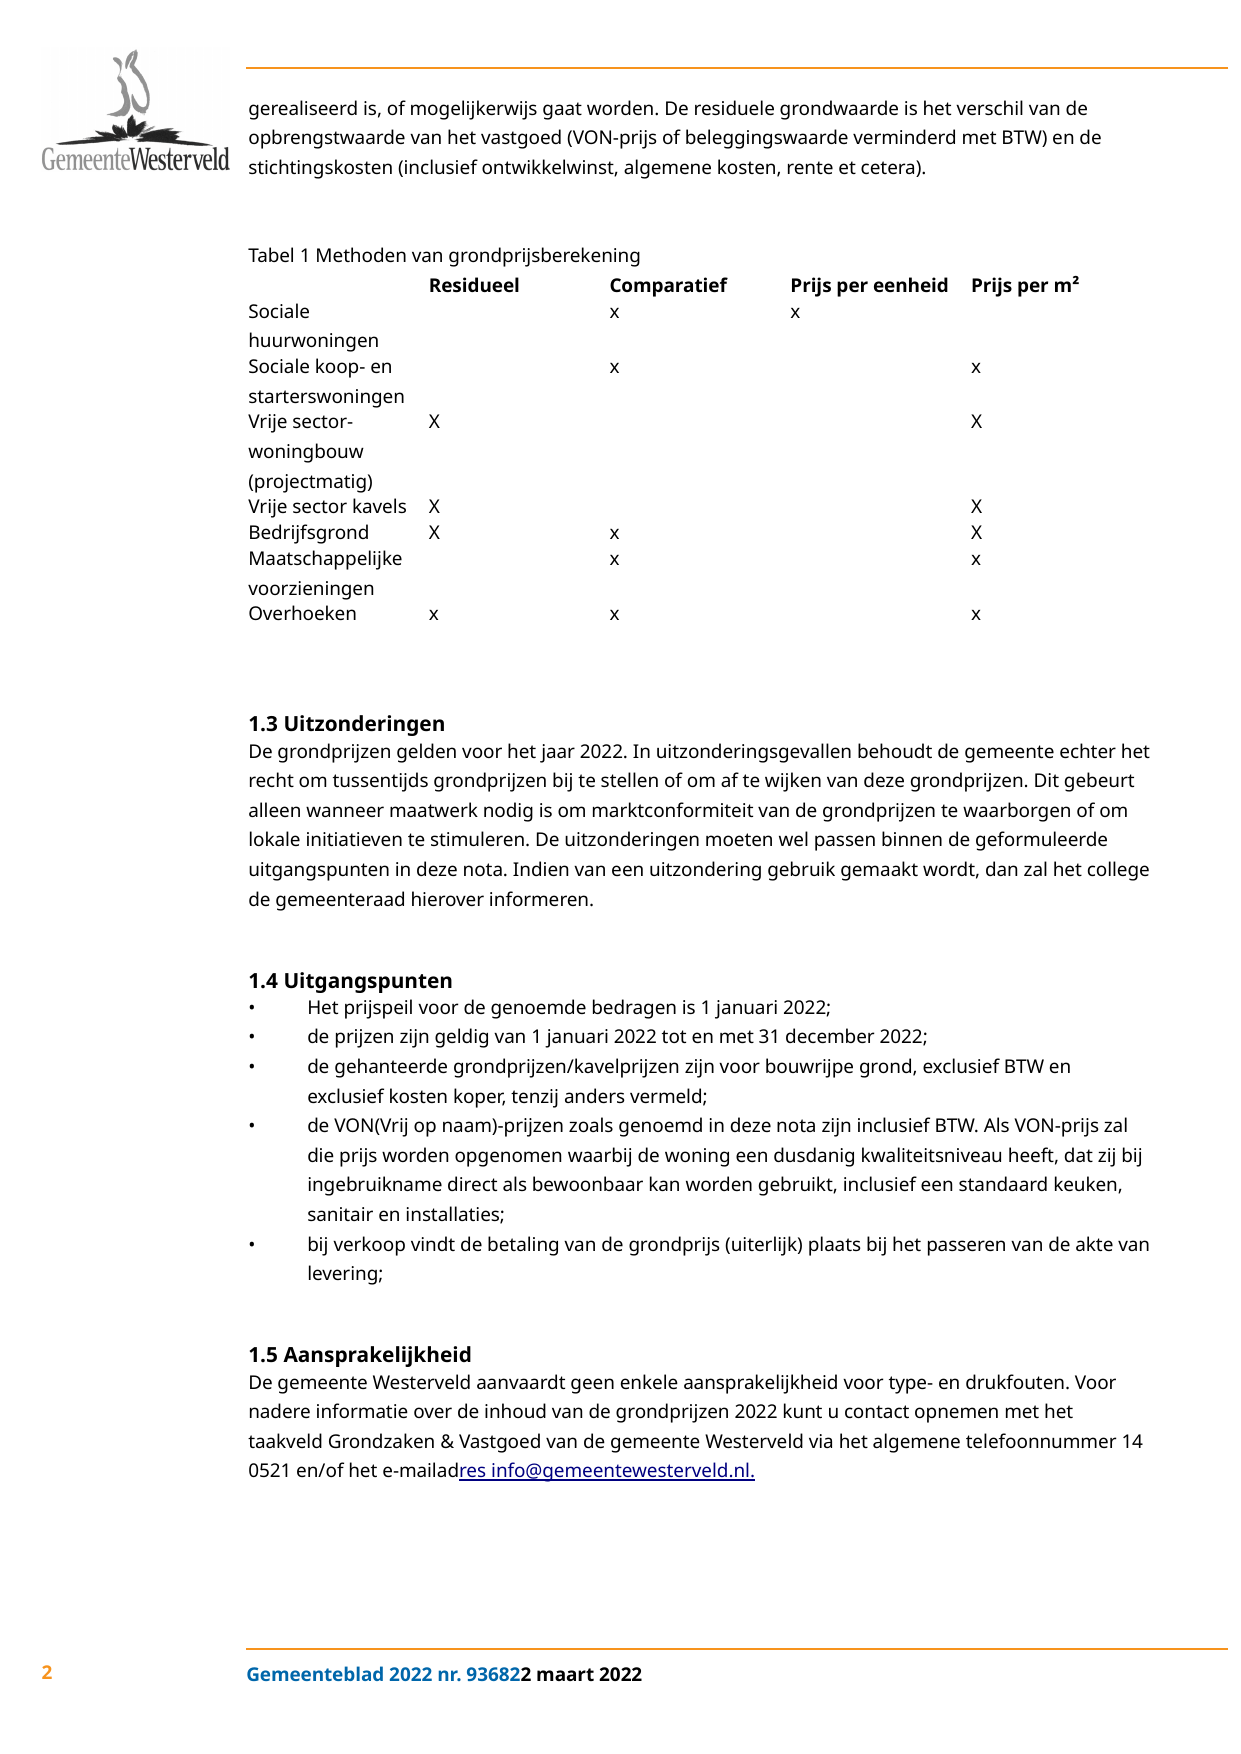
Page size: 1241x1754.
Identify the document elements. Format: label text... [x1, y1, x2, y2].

table_cell x [609, 600, 790, 626]
table_cell Maatschappelijke voorzieningen [248, 545, 429, 600]
table_cell x [971, 545, 1152, 600]
table_cell [429, 354, 609, 409]
table_cell Bedrijfsgrond [248, 519, 429, 545]
table_cell x [971, 600, 1152, 626]
table_cell [609, 494, 790, 519]
table_cell [790, 600, 971, 626]
list bij verkoop vindt de betaling van de grondprijs (uiterlijk) plaats bij het passeren van de akte van levering; [248, 1231, 1152, 1286]
table_cell x [609, 545, 790, 600]
picture [41, 47, 231, 172]
table_cell [429, 545, 609, 600]
table_cell [790, 545, 971, 600]
table_cell [790, 519, 971, 545]
table_cell x [790, 298, 971, 353]
list de prijzen zijn geldig van 1 januari 2022 tot en met 31 december 2022; [248, 1024, 1152, 1049]
table_cell x [609, 298, 790, 353]
table_cell [790, 354, 971, 409]
table_cell Vrije sector-woningbouw (projectmatig) [248, 409, 429, 494]
table_cell [429, 298, 609, 353]
table_cell X [429, 409, 609, 494]
table_cell Sociale huurwoningen [248, 298, 429, 353]
table_header [248, 273, 429, 298]
table_cell X [971, 519, 1152, 545]
table_cell Sociale koop- en starterswoningen [248, 354, 429, 409]
table_header Prijs per m² [971, 273, 1152, 298]
table_header Residueel [429, 273, 609, 298]
table_header Comparatief [609, 273, 790, 298]
table_cell [790, 494, 971, 519]
table_cell X [971, 494, 1152, 519]
table_cell [971, 298, 1152, 353]
table_cell X [429, 519, 609, 545]
table_cell X [971, 409, 1152, 494]
list Het prijspeil voor de genoemde bedragen is 1 januari 2022; [248, 994, 1152, 1020]
table_cell [790, 409, 971, 494]
text gerealiseerd is, of mogelijkerwijs gaat worden. De residuele grondwaarde is het verschil van de opbrengstwaarde van het vastgoed (VON-prijs of beleggingswaarde verminderd met BTW) en de stichtingskosten (inclusief ontwikkelwinst, algemene kosten, rente et cetera). [248, 95, 1152, 180]
table_cell [609, 409, 790, 494]
text 1.3 Uitzonderingen [248, 709, 1152, 738]
text 1.5 Aansprakelijkheid [248, 1340, 1152, 1369]
text De grondprijzen gelden voor het jaar 2022. In uitzonderingsgevallen behoudt de gemeente echter het recht om tussentijds grondprijzen bij te stellen of om af te wijken van deze grondprijzen. Dit gebeurt alleen wanneer maatwerk nodig is om marktconformiteit van de grondprijzen te waarborgen of om lokale initiatieven te stimuleren. De uitzonderingen moeten wel passen binnen de geformuleerde uitgangspunten in deze nota. Indien van een uitzondering gebruik gemaakt wordt, dan zal het college de gemeenteraad hierover informeren. [248, 738, 1152, 911]
table_cell x [971, 354, 1152, 409]
table_cell x [609, 354, 790, 409]
list de VON(Vrij op naam)-prijzen zoals genoemd in deze nota zijn inclusief BTW. Als VON-prijs zal die prijs worden opgenomen waarbij de woning een dusdanig kwaliteitsniveau heeft, dat zij bij ingebruikname direct als bewoonbaar kan worden gebruikt, inclusief een standaard keuken, sanitair en installaties; [248, 1112, 1152, 1227]
table_header Prijs per eenheid [790, 273, 971, 298]
table_cell Overhoeken [248, 600, 429, 626]
table_cell Vrije sector kavels [248, 494, 429, 519]
table_cell X [429, 494, 609, 519]
table_cell x [609, 519, 790, 545]
list de gehanteerde grondprijzen/kavelprijzen zijn voor bouwrijpe grond, exclusief BTW en exclusief kosten koper, tenzij anders vermeld; [248, 1053, 1152, 1109]
table_cell x [429, 600, 609, 626]
text 1.4 Uitgangspunten [248, 966, 1152, 994]
text De gemeente Westerveld aanvaardt geen enkele aansprakelijkheid voor type- en drukfouten. Voor nadere informatie over de inhoud van de grondprijzen 2022 kunt u contact opnemen met het taakveld Grondzaken & Vastgoed van de gemeente Westerveld via het algemene telefoonnummer 14 0521 en/of het e-mailadres info@gemeentewesterveld.nl. [248, 1369, 1152, 1483]
text Tabel 1 Methoden van grondprijsberekening [248, 243, 1152, 268]
